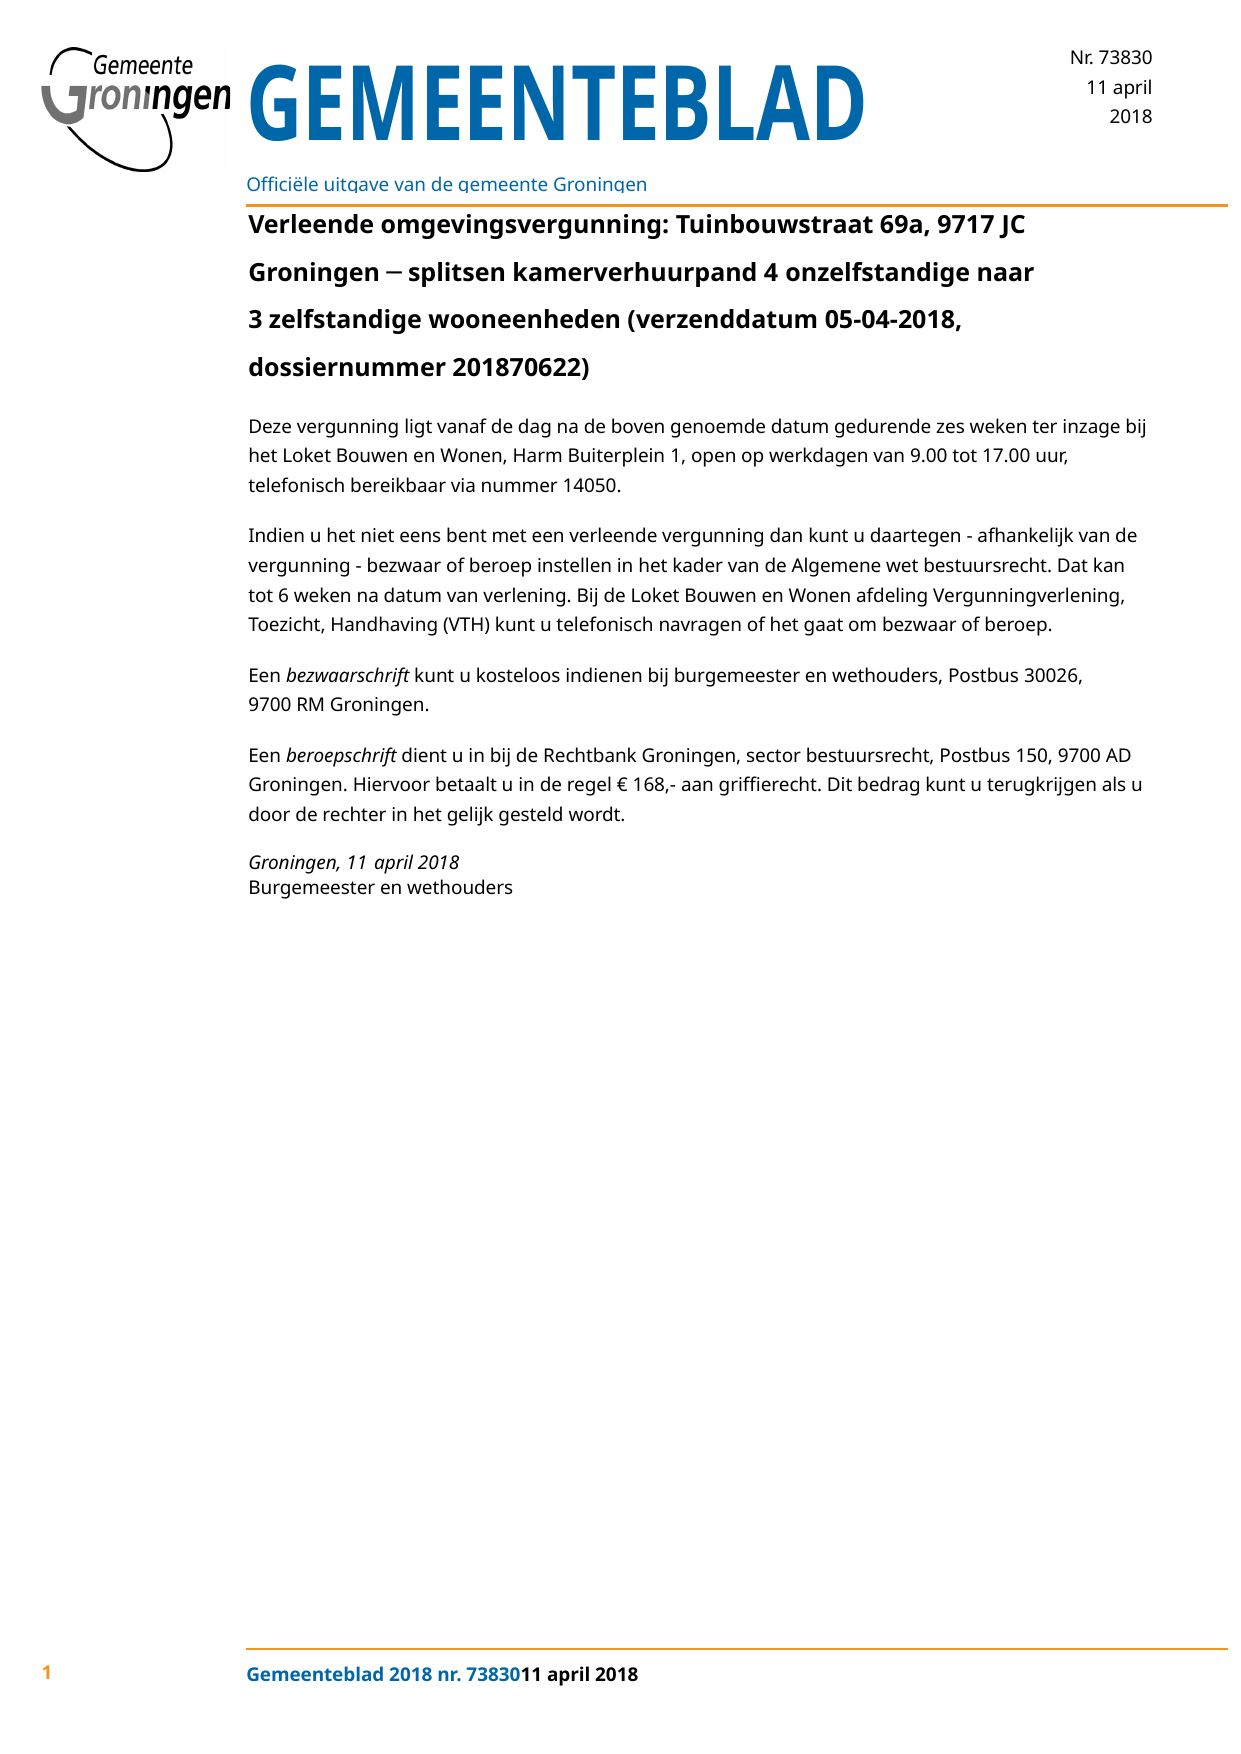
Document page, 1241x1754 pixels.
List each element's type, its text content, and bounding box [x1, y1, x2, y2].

text Groningen, 11 april 2018 [248, 849, 1152, 874]
text Een bezwaarschrift kunt u kosteloos indienen bij burgemeester en wethouders, Postbus 30026, 9700 RM Groningen. [248, 662, 1152, 717]
picture [41, 47, 231, 172]
text Verleende omgevingsvergunning: Tuinbouwstraat 69a, 9717 JC Groningen ─ splitsen kamerverhuurpand 4 onzelfstandige naar 3 zelfstandige wooneenheden (verzenddatum 05-04-2018, dossiernummer 201870622) [248, 207, 1152, 384]
text Indien u het niet eens bent met een verleende vergunning dan kunt u daartegen - afhankelijk van de vergunning - bezwaar of beroep instellen in het kader van de Algemene wet bestuursrecht. Dat kan tot 6 weken na datum van verlening. Bij de Loket Bouwen en Wonen afdeling Vergunningverlening, Toezicht, Handhaving (VTH) kunt u telefonisch navragen of het gaat om bezwaar of beroep. [248, 523, 1152, 637]
text Een beroepschrift dient u in bij de Rechtbank Groningen, sector bestuursrecht, Postbus 150, 9700 AD Groningen. Hiervoor betaalt u in de regel € 168,- aan griffierecht. Dit bedrag kunt u terugkrijgen als u door de rechter in het gelijk gesteld wordt. [248, 742, 1152, 827]
text Burgemeester en wethouders [248, 874, 1152, 900]
text Deze vergunning ligt vanaf de dag na de boven genoemde datum gedurende zes weken ter inzage bij het Loket Bouwen en Wonen, Harm Buiterplein 1, open op werkdagen van 9.00 tot 17.00 uur, telefonisch bereikbaar via nummer 14050. [248, 413, 1152, 498]
